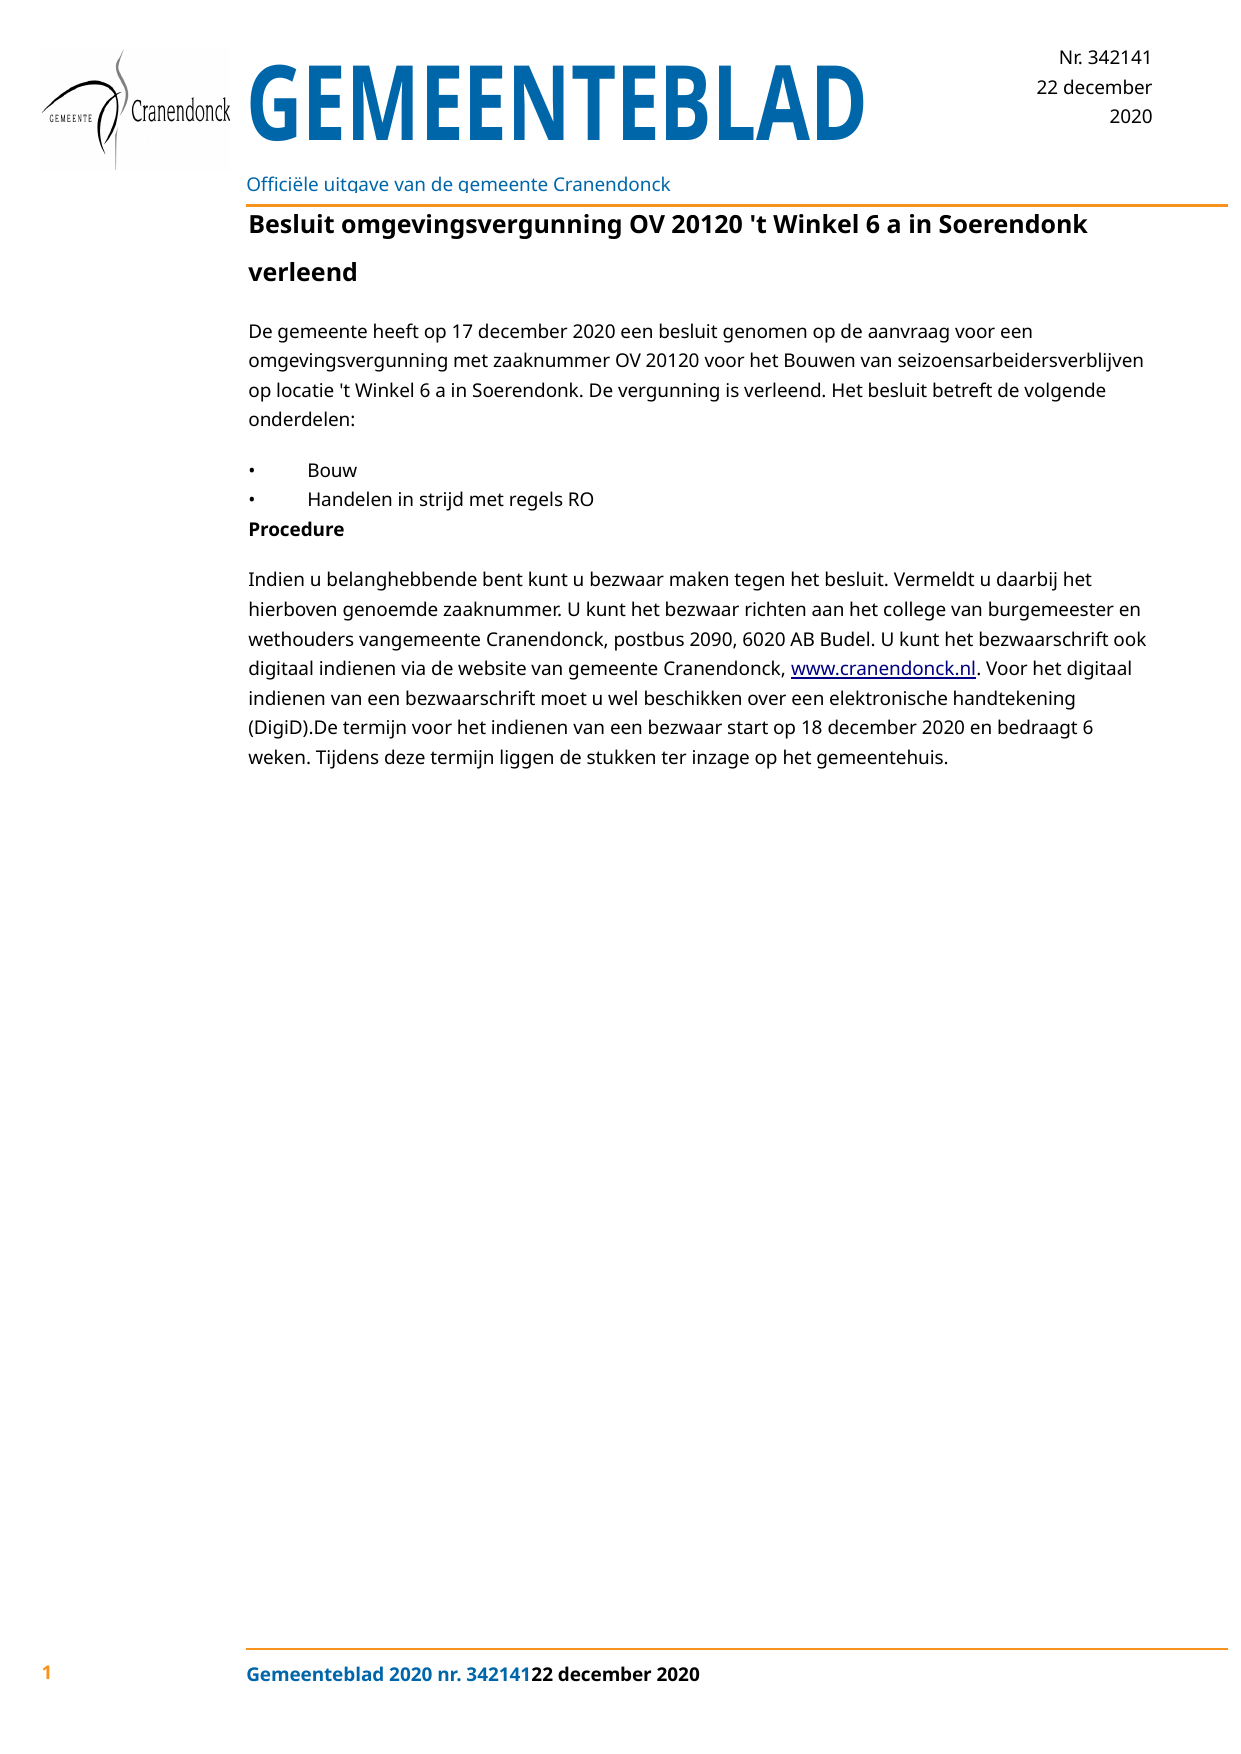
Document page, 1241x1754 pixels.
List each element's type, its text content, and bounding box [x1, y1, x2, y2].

list Bouw [248, 457, 1152, 483]
text Besluit omgevingsvergunning OV 20120 't Winkel 6 a in Soerendonk verleend [248, 207, 1152, 288]
text Indien u belanghebbende bent kunt u bezwaar maken tegen het besluit. Vermeldt u daarbij het hierboven genoemde zaaknummer. U kunt het bezwaar richten aan het college van burgemeester en wethouders vangemeente Cranendonck, postbus 2090, 6020 AB Budel. U kunt het bezwaarschrift ook digitaal indienen via de website van gemeente Cranendonck, www.cranendonck.nl. Voor het digitaal indienen van een bezwaarschrift moet u wel beschikken over een elektronische handtekening (DigiD).De termijn voor het indienen van een bezwaar start op 18 december 2020 en bedraagt 6 weken. Tijdens deze termijn liggen de stukken ter inzage op het gemeentehuis. [248, 567, 1152, 770]
text Procedure [248, 516, 1152, 542]
picture [41, 47, 231, 172]
text De gemeente heeft op 17 december 2020 een besluit genomen op de aanvraag voor een omgevingsvergunning met zaaknummer OV 20120 voor het Bouwen van seizoensarbeidersverblijven op locatie 't Winkel 6 a in Soerendonk. De vergunning is verleend. Het besluit betreft de volgende onderdelen: [248, 318, 1152, 432]
list Handelen in strijd met regels RO [248, 487, 1152, 512]
